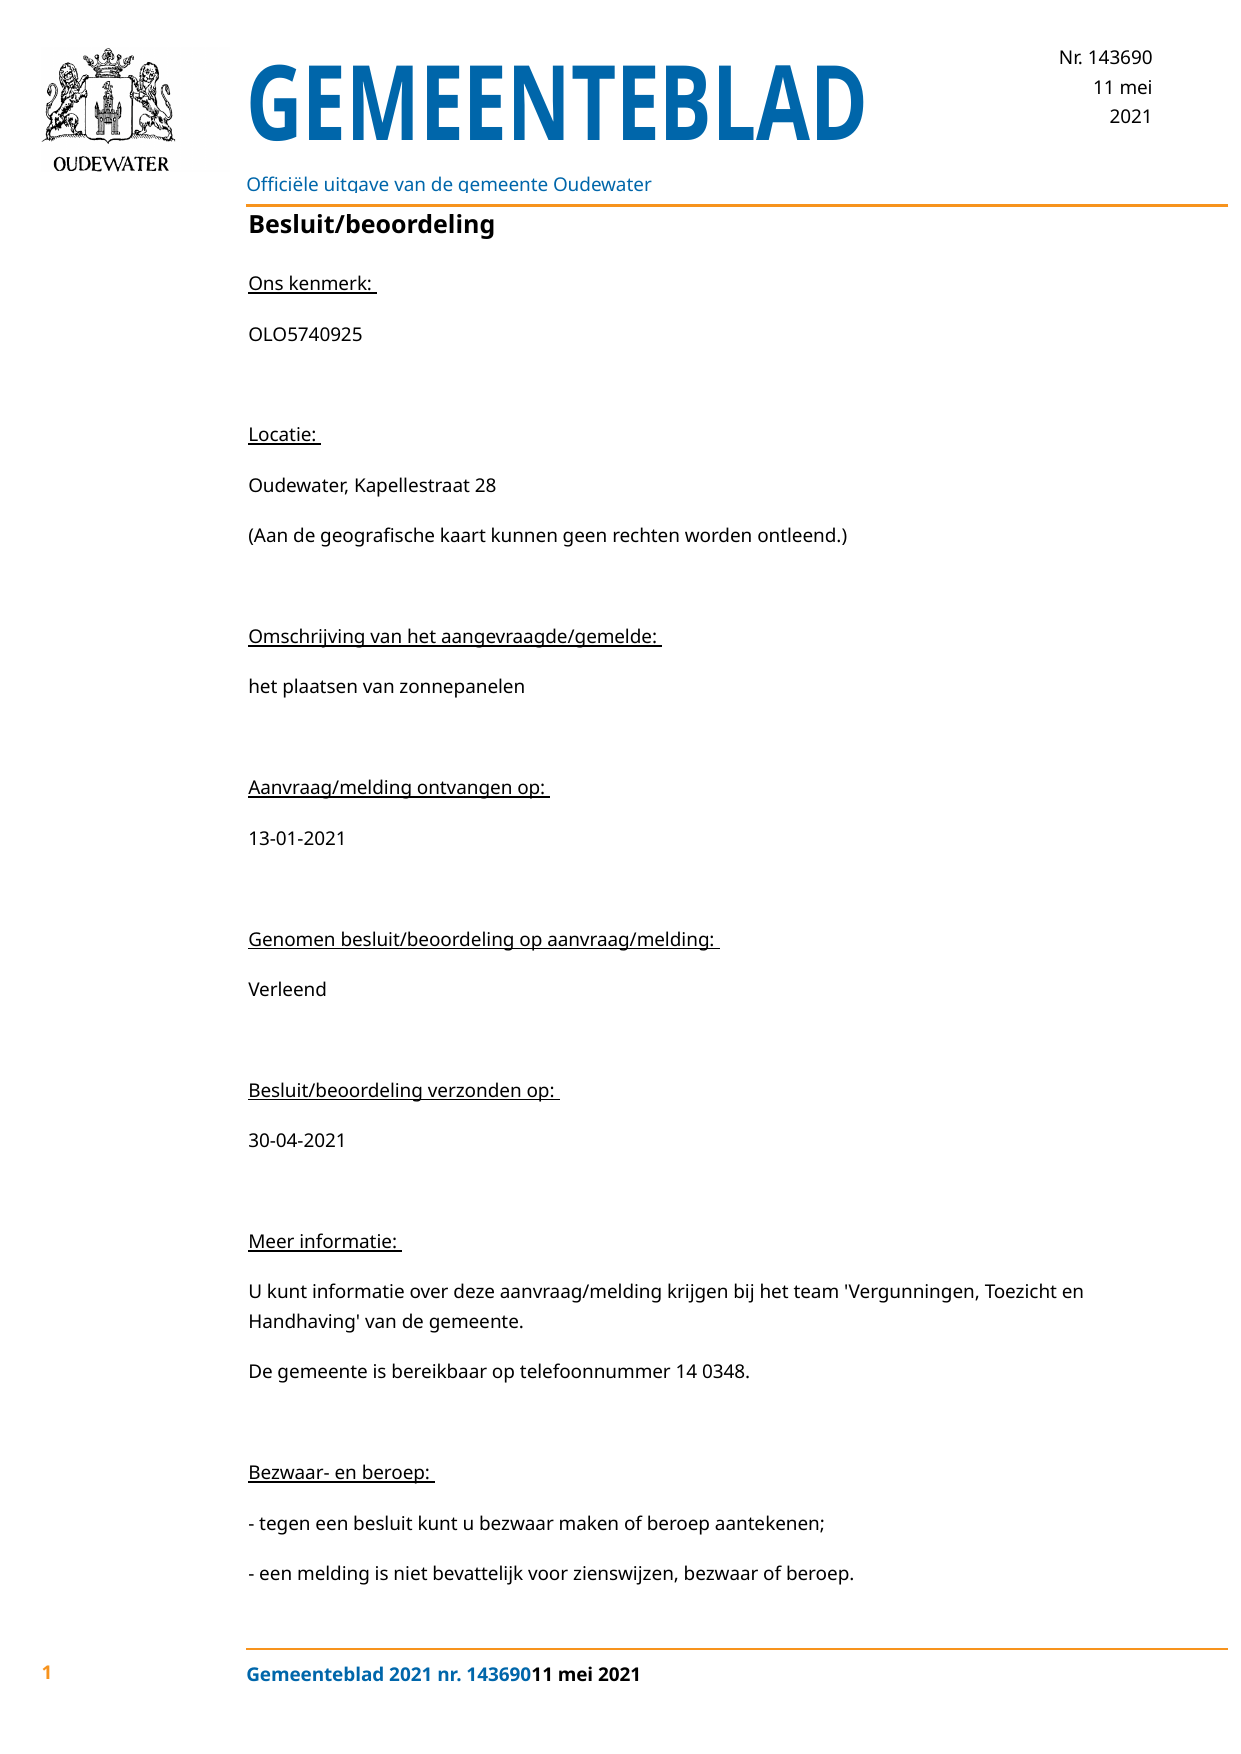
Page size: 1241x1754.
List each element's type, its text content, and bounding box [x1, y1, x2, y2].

text Locatie: [248, 422, 1152, 447]
text - tegen een besluit kunt u bezwaar maken of beroep aantekenen; [248, 1510, 1152, 1536]
text OLO5740925 [248, 321, 1152, 346]
text Ons kenmerk: [248, 270, 1152, 296]
text 13-01-2021 [248, 825, 1152, 851]
text Aanvraag/melding ontvangen op: [248, 774, 1152, 800]
text 30-04-2021 [248, 1127, 1152, 1153]
text Verleend [248, 976, 1152, 1002]
text Besluit/beoordeling [248, 207, 1152, 241]
text Oudewater, Kapellestraat 28 [248, 472, 1152, 498]
text Genomen besluit/beoordeling op aanvraag/melding: [248, 926, 1152, 951]
text (Aan de geografische kaart kunnen geen rechten worden ontleend.) [248, 522, 1152, 548]
text het plaatsen van zonnepanelen [248, 674, 1152, 699]
text Omschrijving van het aangevraagde/gemelde: [248, 623, 1152, 649]
picture [41, 47, 231, 172]
text De gemeente is bereikbaar op telefoonnummer 14 0348. [248, 1359, 1152, 1384]
text Bezwaar- en beroep: [248, 1459, 1152, 1485]
text U kunt informatie over deze aanvraag/melding krijgen bij het team 'Vergunningen, Toezicht en Handhaving' van de gemeente. [248, 1279, 1152, 1334]
text Besluit/beoordeling verzonden op: [248, 1077, 1152, 1103]
text Meer informatie: [248, 1228, 1152, 1254]
text - een melding is niet bevattelijk voor zienswijzen, bezwaar of beroep. [248, 1560, 1152, 1586]
